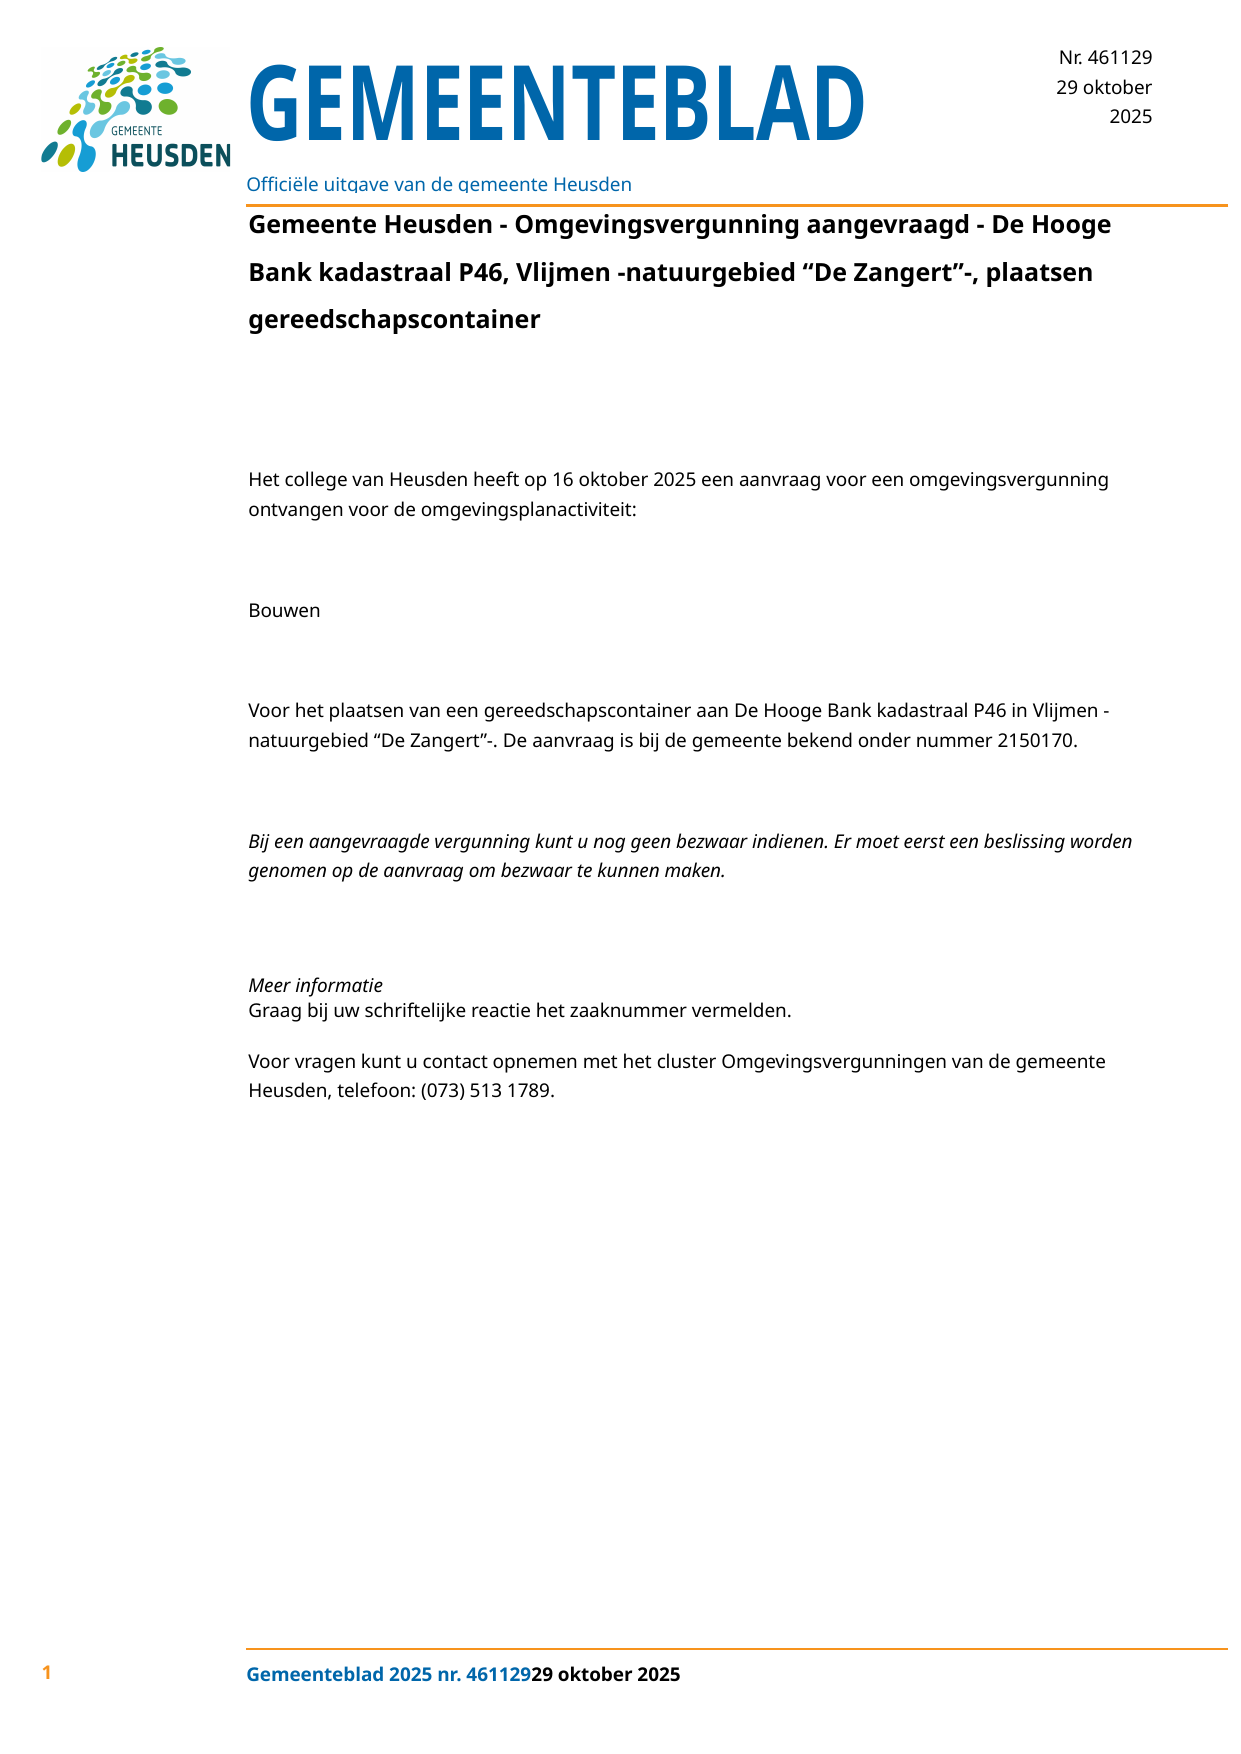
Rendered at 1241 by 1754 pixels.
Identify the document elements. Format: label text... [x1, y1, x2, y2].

text Voor het plaatsen van een gereedschapscontainer aan De Hooge Bank kadastraal P46 in Vlijmen -natuurgebied “De Zangert”-. De aanvraag is bij de gemeente bekend onder nummer 2150170. [248, 698, 1152, 753]
text Voor vragen kunt u contact opnemen met het cluster Omgevingsvergunningen van de gemeente Heusden, telefoon: (073) 513 1789. [248, 1048, 1152, 1103]
text Bouwen [248, 597, 1152, 622]
text Graag bij uw schriftelijke reactie het zaaknummer vermelden. [248, 998, 1152, 1023]
text Gemeente Heusden - Omgevingsvergunning aangevraagd - De Hooge Bank kadastraal P46, Vlijmen -natuurgebied “De Zangert”-, plaatsen gereedschapscontainer [248, 207, 1152, 336]
text Meer informatie [248, 972, 1152, 998]
text Bij een aangevraagde vergunning kunt u nog geen bezwaar indienen. Er moet eerst een beslissing worden genomen op de aanvraag om bezwaar te kunnen maken. [248, 828, 1152, 883]
picture [41, 47, 231, 172]
text Het college van Heusden heeft op 16 oktober 2025 een aanvraag voor een omgevingsvergunning ontvangen voor de omgevingsplanactiviteit: [248, 466, 1152, 522]
